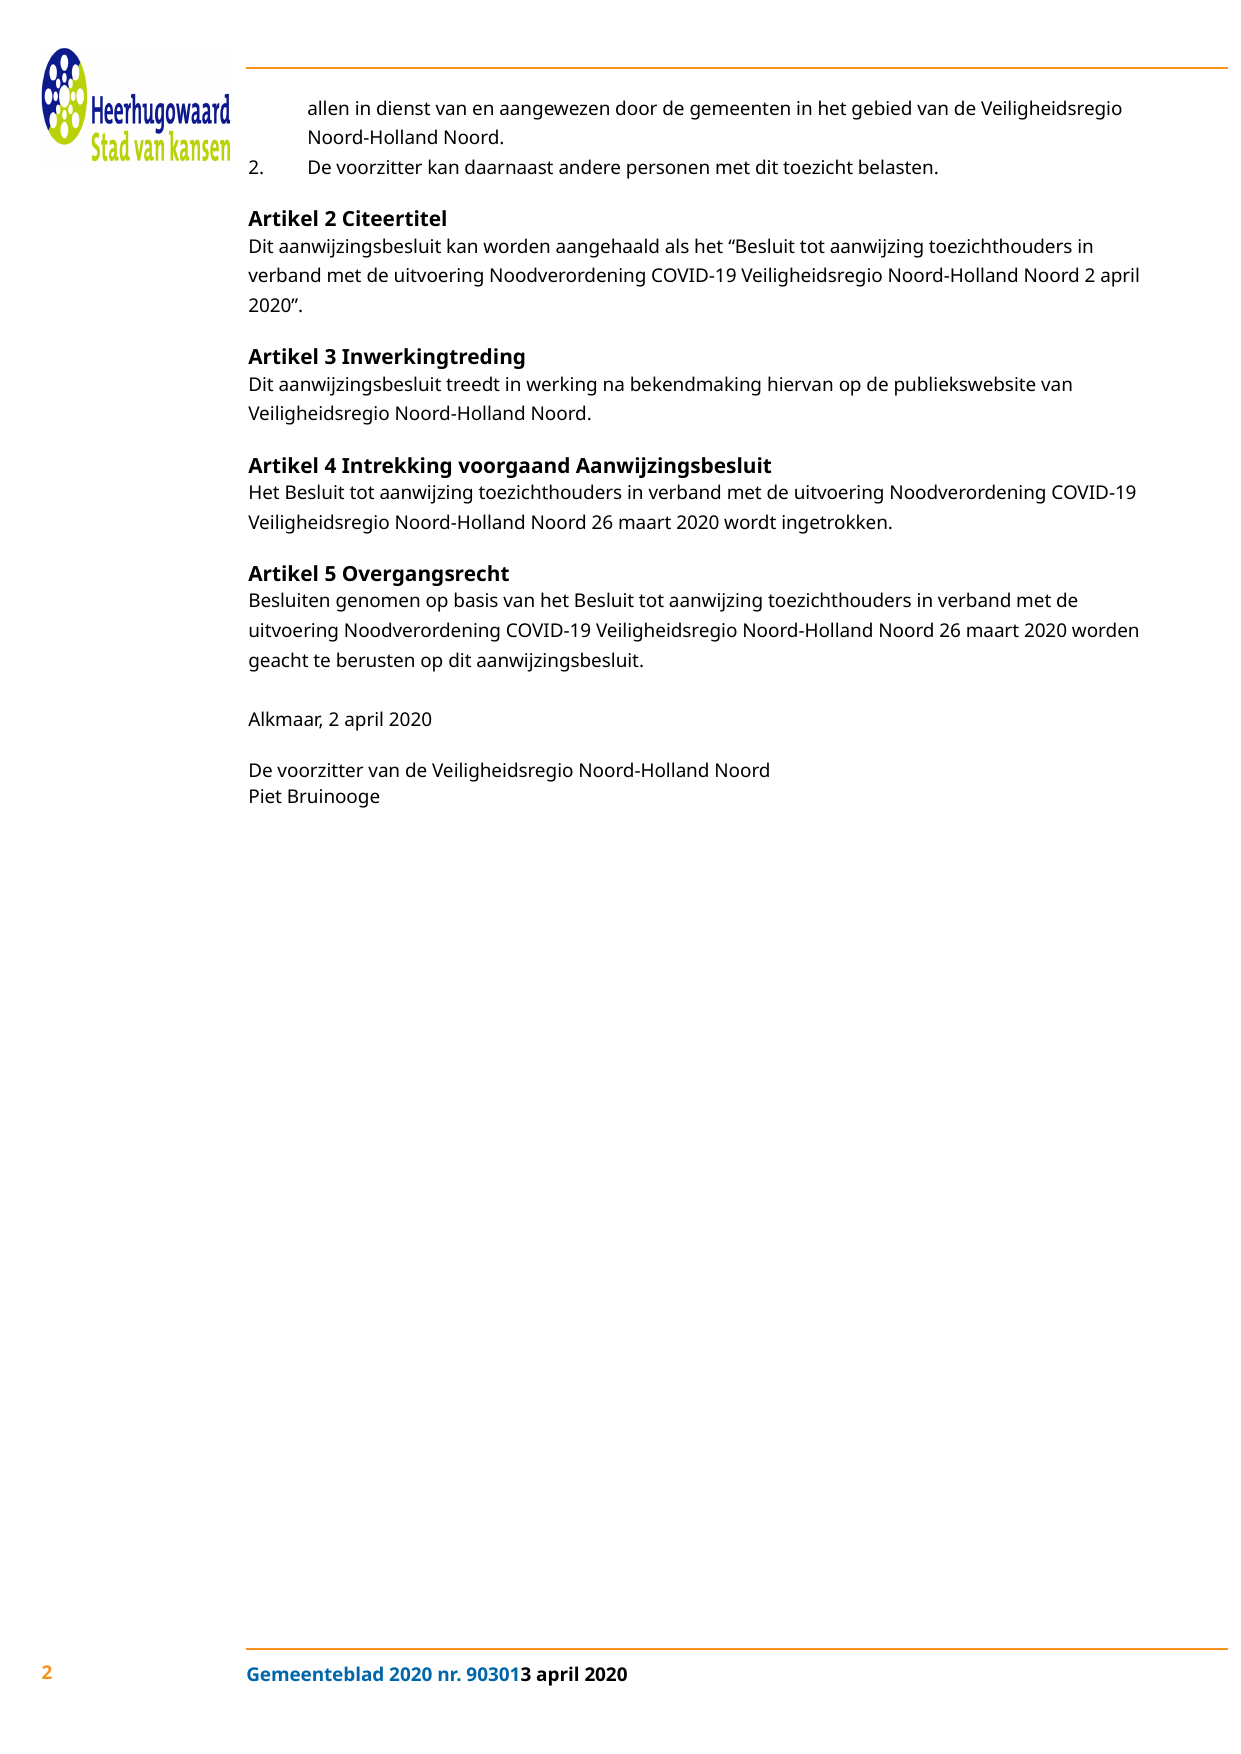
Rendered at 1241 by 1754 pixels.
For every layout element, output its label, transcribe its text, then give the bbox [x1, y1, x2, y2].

list allen in dienst van en aangewezen door de gemeenten in het gebied van de Veiligheidsregio Noord-Holland Noord. [248, 95, 1152, 150]
picture [41, 47, 231, 172]
text Alkmaar, 2 april 2020 [248, 706, 1152, 732]
list De voorzitter kan daarnaast andere personen met dit toezicht belasten. [248, 154, 1152, 180]
text Artikel 5 Overgangsrecht [248, 559, 1152, 588]
text Dit aanwijzingsbesluit kan worden aangehaald als het “Besluit tot aanwijzing toezichthouders in verband met de uitvoering Noodverordening COVID-19 Veiligheidsregio Noord-Holland Noord 2 april 2020”. [248, 233, 1152, 318]
text Piet Bruinooge [248, 783, 1152, 809]
text Artikel 3 Inwerkingtreding [248, 342, 1152, 371]
text Het Besluit tot aanwijzing toezichthouders in verband met de uitvoering Noodverordening COVID-19 Veiligheidsregio Noord-Holland Noord 26 maart 2020 wordt ingetrokken. [248, 479, 1152, 534]
text Dit aanwijzingsbesluit treedt in werking na bekendmaking hiervan op de publiekswebsite van Veiligheidsregio Noord-Holland Noord. [248, 371, 1152, 426]
text Artikel 2 Citeertitel [248, 204, 1152, 233]
text De voorzitter van de Veiligheidsregio Noord-Holland Noord [248, 757, 1152, 783]
text Besluiten genomen op basis van het Besluit tot aanwijzing toezichthouders in verband met de uitvoering Noodverordening COVID-19 Veiligheidsregio Noord-Holland Noord 26 maart 2020 worden geacht te berusten op dit aanwijzingsbesluit. [248, 588, 1152, 673]
text Artikel 4 Intrekking voorgaand Aanwijzingsbesluit [248, 451, 1152, 479]
